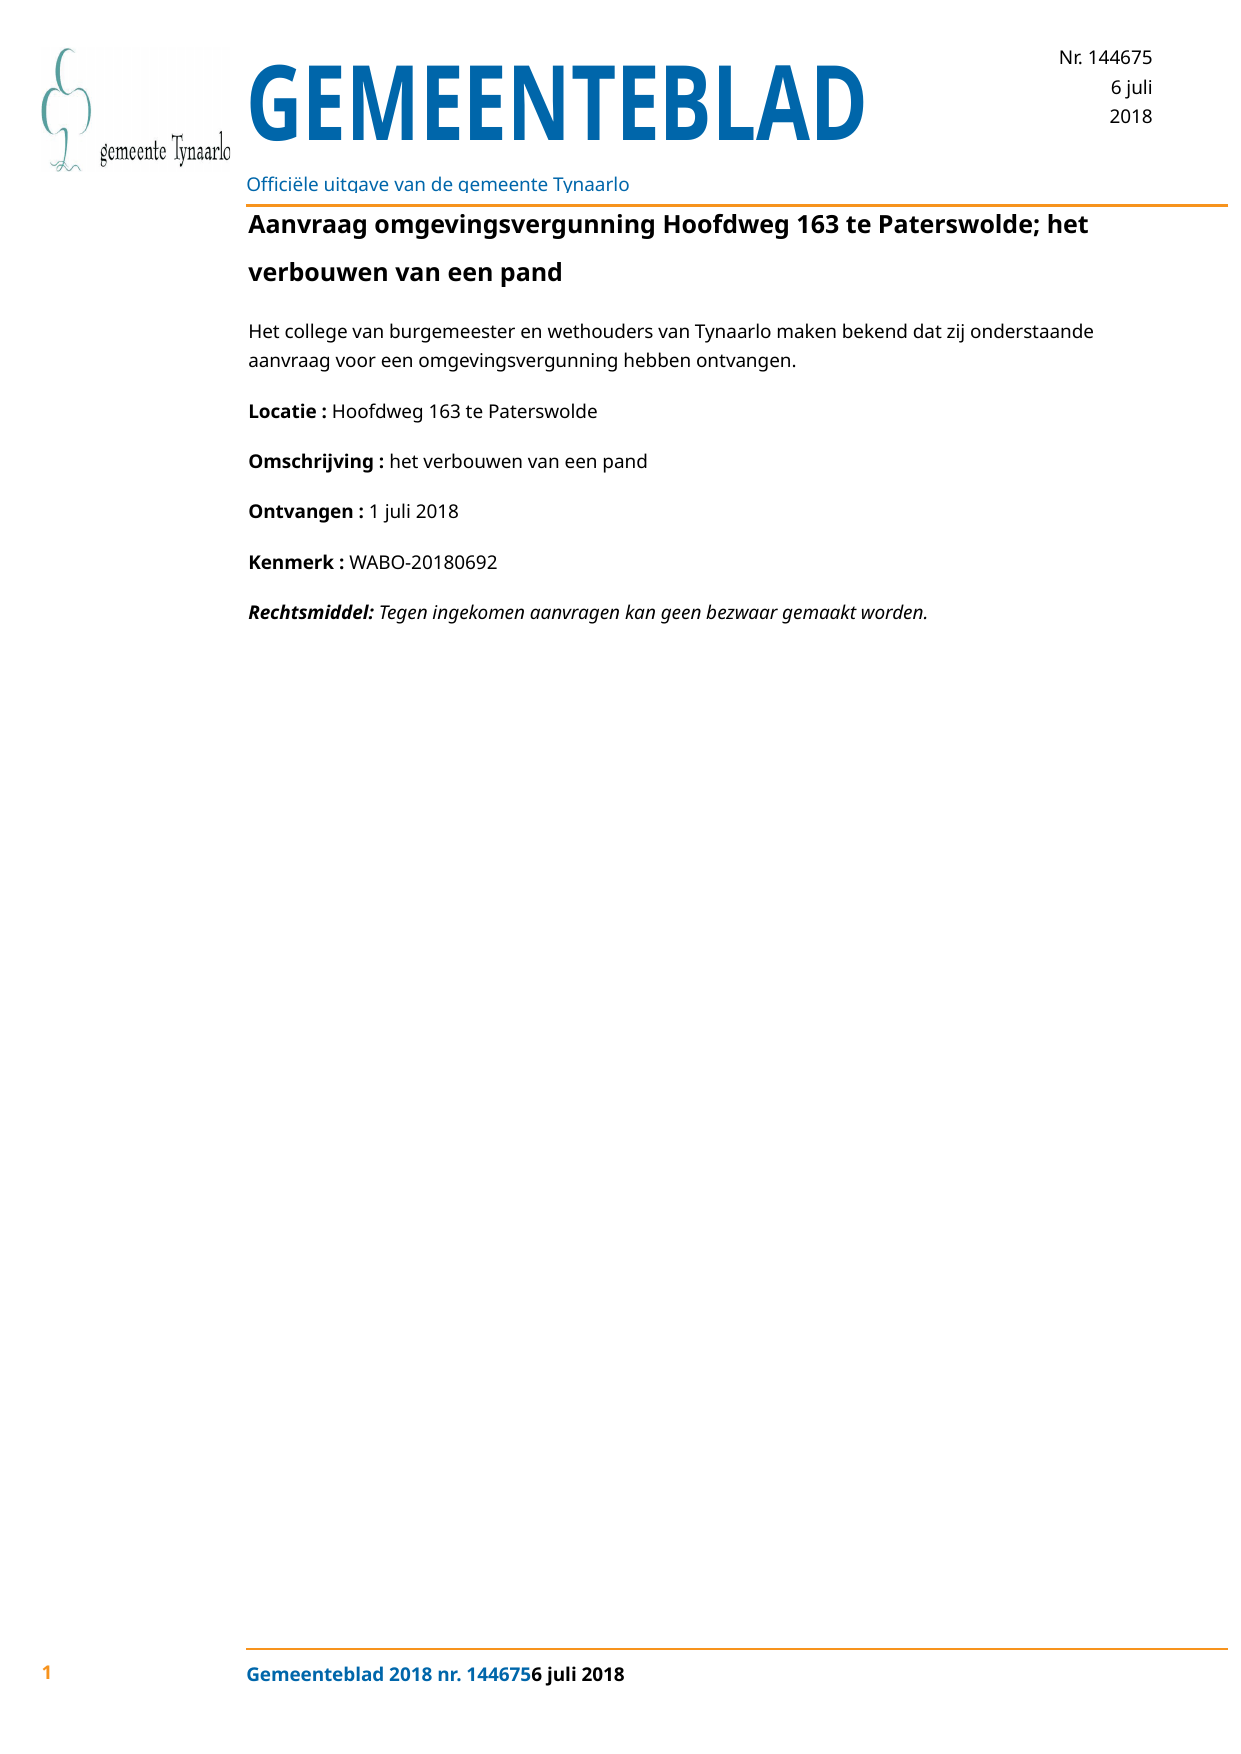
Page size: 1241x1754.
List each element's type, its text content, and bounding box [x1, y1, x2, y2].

text Ontvangen : 1 juli 2018 [248, 499, 1152, 524]
text Omschrijving : het verbouwen van een pand [248, 448, 1152, 474]
text Rechtsmiddel: Tegen ingekomen aanvragen kan geen bezwaar gemaakt worden. [248, 599, 1152, 625]
picture [41, 47, 231, 172]
text Locatie : Hoofdweg 163 te Paterswolde [248, 398, 1152, 424]
text Aanvraag omgevingsvergunning Hoofdweg 163 te Paterswolde; het verbouwen van een pand [248, 207, 1152, 288]
text Het college van burgemeester en wethouders van Tynaarlo maken bekend dat zij onderstaande aanvraag voor een omgevingsvergunning hebben ontvangen. [248, 318, 1152, 373]
text Kenmerk : WABO-20180692 [248, 549, 1152, 575]
